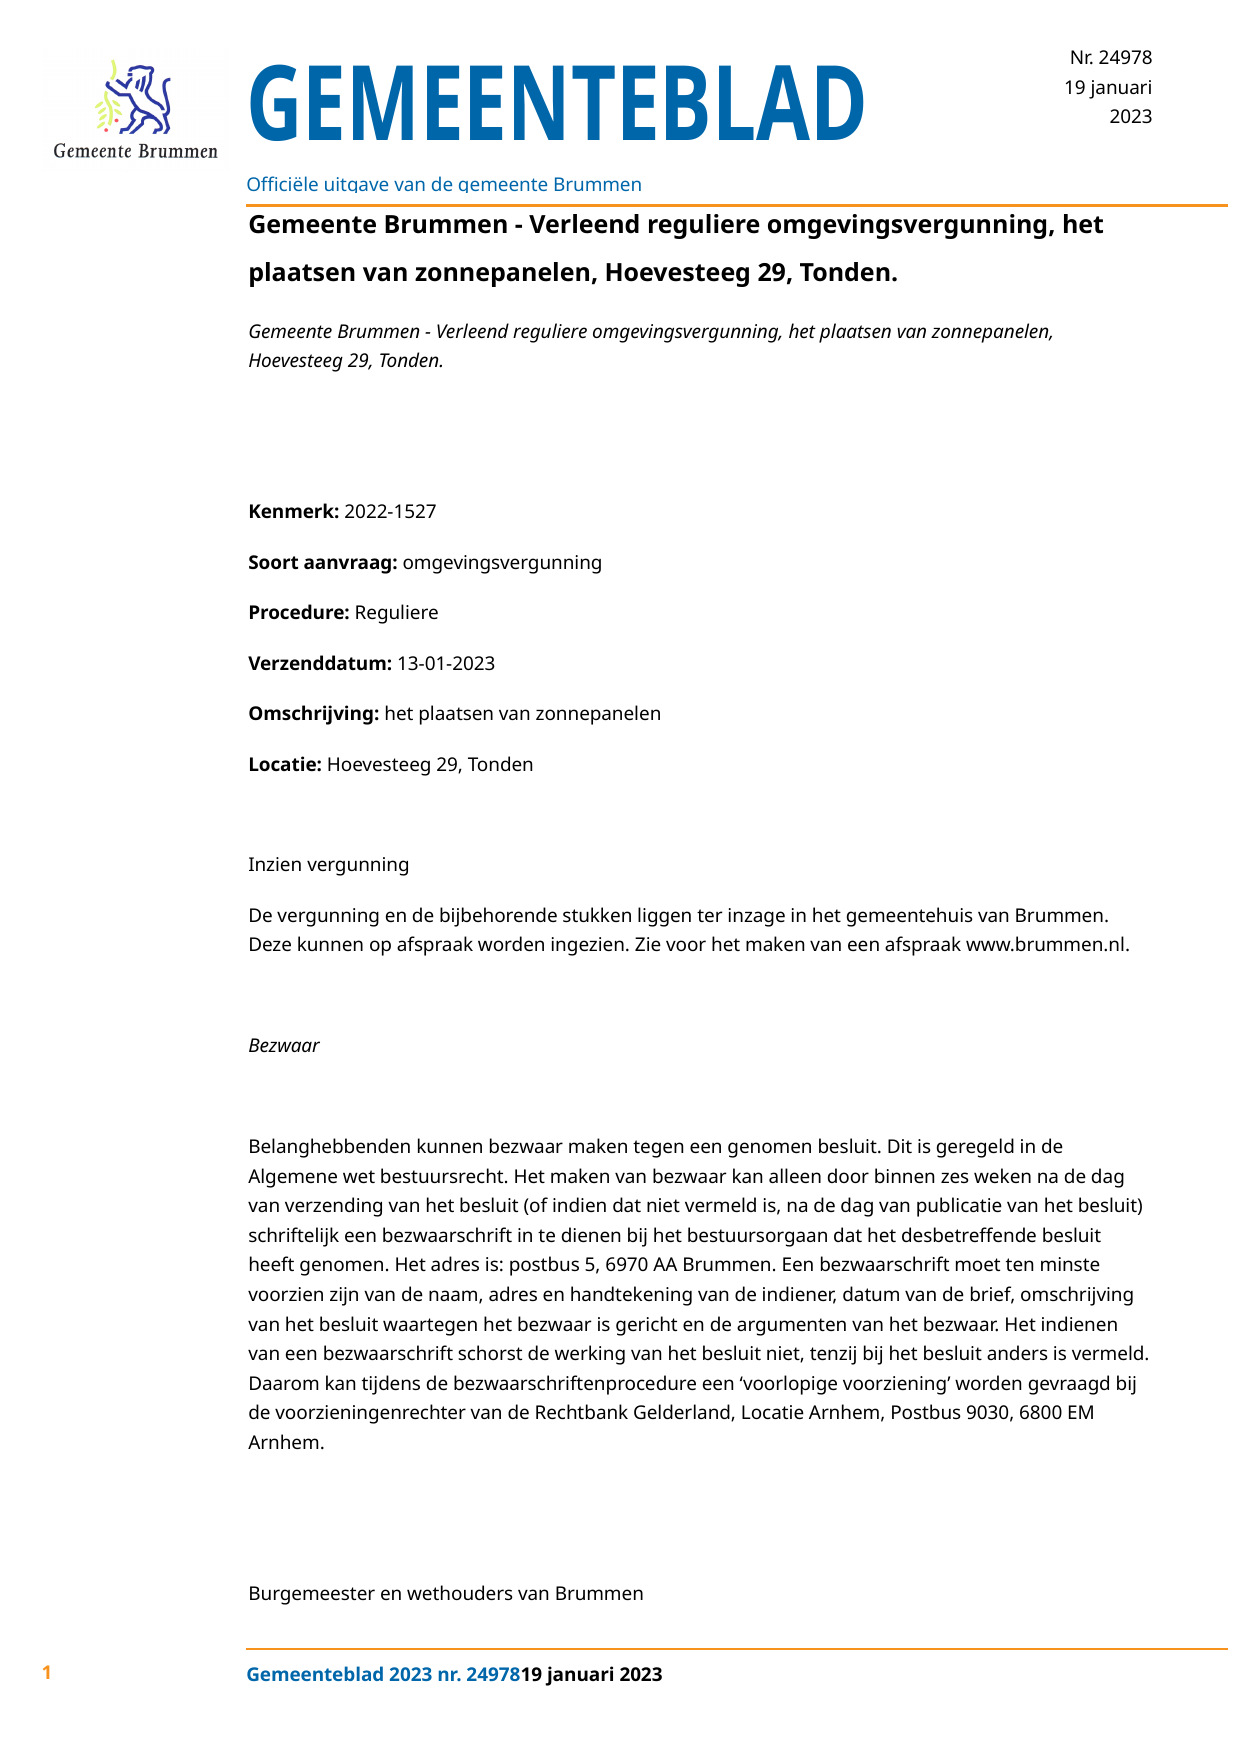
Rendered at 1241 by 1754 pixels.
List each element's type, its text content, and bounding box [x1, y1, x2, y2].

text Verzenddatum: 13-01-2023 [248, 650, 1152, 676]
text Bezwaar [248, 1032, 1152, 1058]
text Gemeente Brummen - Verleend reguliere omgevingsvergunning, het plaatsen van zonnepanelen, Hoevesteeg 29, Tonden. [248, 207, 1152, 288]
text Belanghebbenden kunnen bezwaar maken tegen een genomen besluit. Dit is geregeld in de Algemene wet bestuursrecht. Het maken van bezwaar kan alleen door binnen zes weken na de dag van verzending van het besluit (of indien dat niet vermeld is, na de dag van publicatie van het besluit) schriftelijk een bezwaarschrift in te dienen bij het bestuursorgaan dat het desbetreffende besluit heeft genomen. Het adres is: postbus 5, 6970 AA Brummen. Een bezwaarschrift moet ten minste voorzien zijn van de naam, adres en handtekening van de indiener, datum van de brief, omschrijving van het besluit waartegen het bezwaar is gericht en de argumenten van het bezwaar. Het indienen van een bezwaarschrift schorst de werking van het besluit niet, tenzij bij het besluit anders is vermeld. Daarom kan tijdens de bezwaarschriftenprocedure een ‘voorlopige voorziening’ worden gevraagd bij de voorzieningenrechter van de Rechtbank Gelderland, Locatie Arnhem, Postbus 9030, 6800 EM Arnhem. [248, 1133, 1152, 1455]
text Omschrijving: het plaatsen van zonnepanelen [248, 700, 1152, 726]
text Soort aanvraag: omgevingsvergunning [248, 549, 1152, 575]
text Kenmerk: 2022-1527 [248, 499, 1152, 524]
text Gemeente Brummen - Verleend reguliere omgevingsvergunning, het plaatsen van zonnepanelen, Hoevesteeg 29, Tonden. [248, 318, 1152, 373]
text De vergunning en de bijbehorende stukken liggen ter inzage in het gemeentehuis van Brummen. Deze kunnen op afspraak worden ingezien. Zie voor het maken van een afspraak www.brummen.nl. [248, 902, 1152, 957]
picture [41, 47, 231, 172]
text Inzien vergunning [248, 852, 1152, 877]
text Procedure: Reguliere [248, 599, 1152, 625]
text Burgemeester en wethouders van Brummen [248, 1580, 1152, 1606]
text Locatie: Hoevesteeg 29, Tonden [248, 751, 1152, 777]
